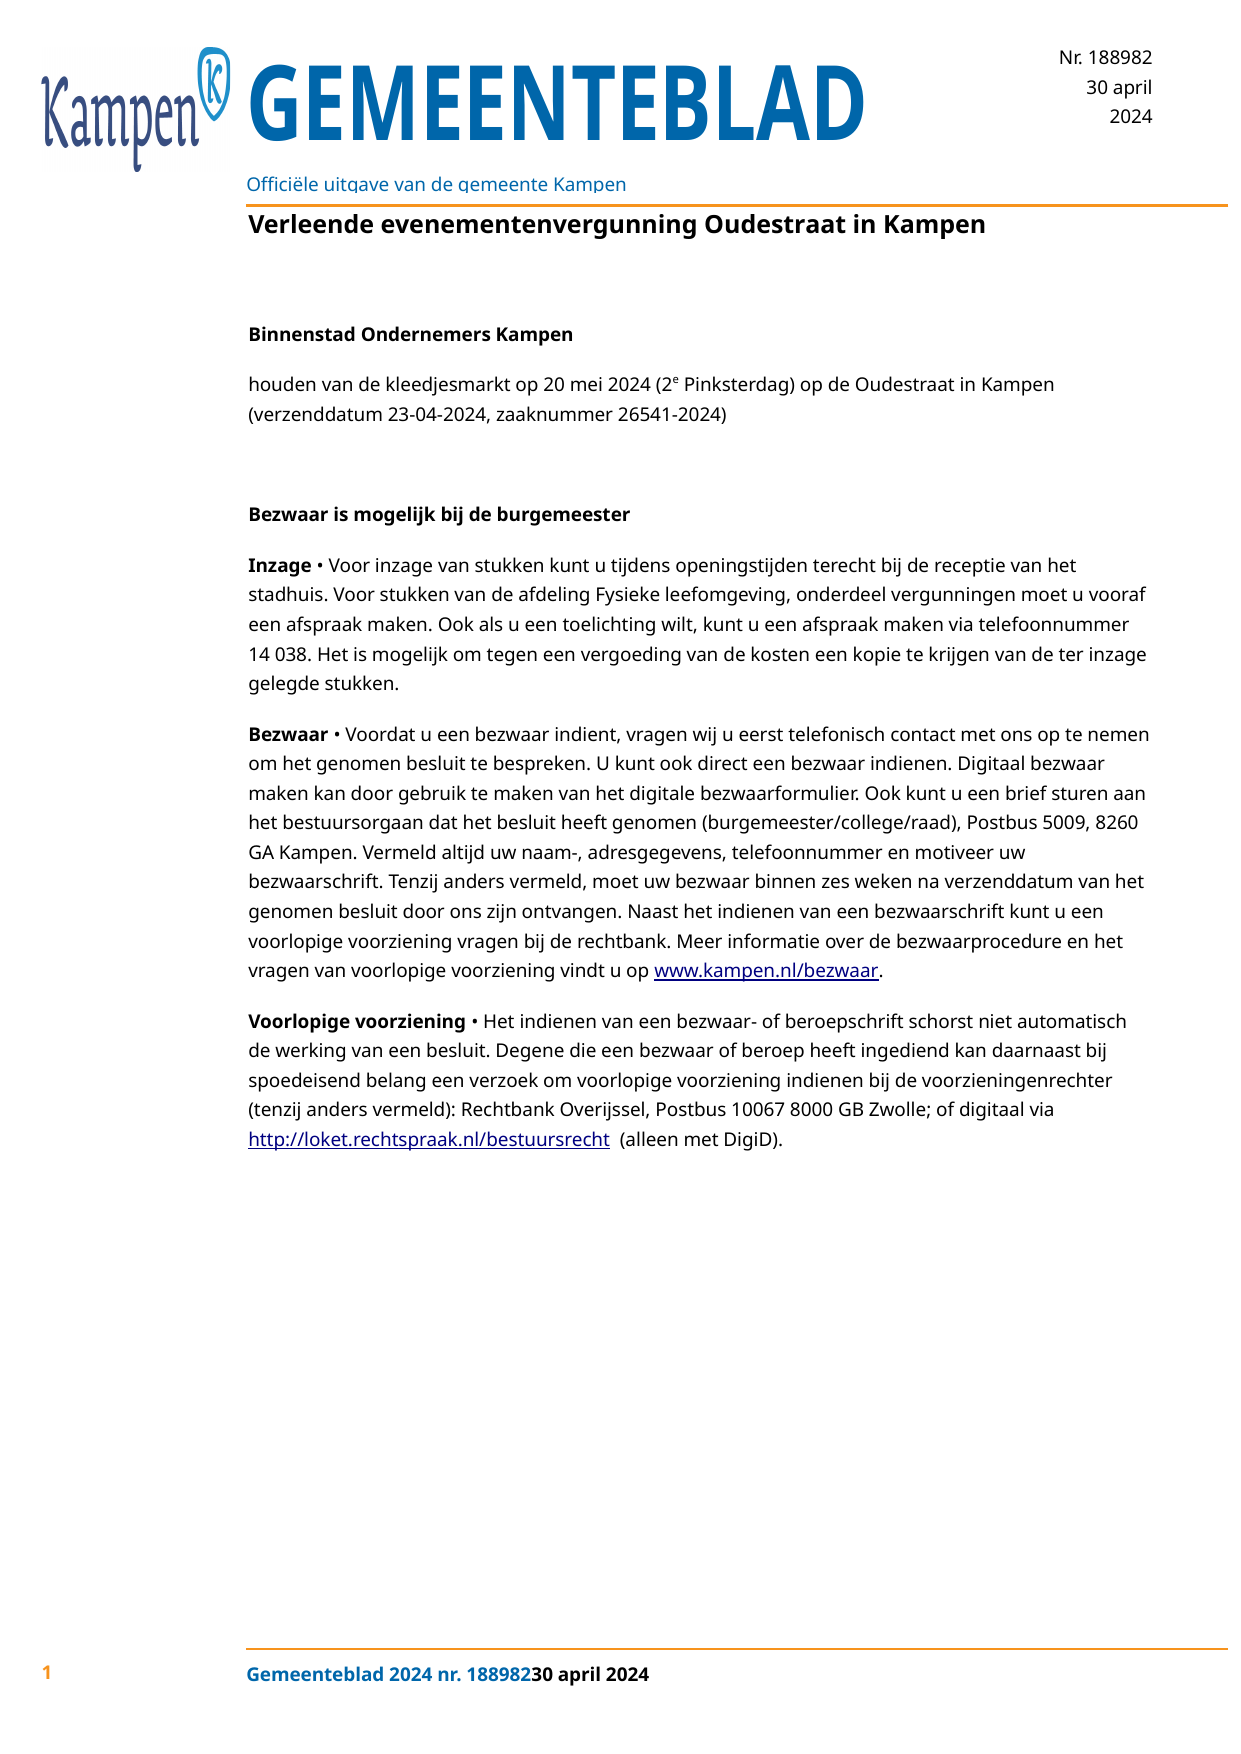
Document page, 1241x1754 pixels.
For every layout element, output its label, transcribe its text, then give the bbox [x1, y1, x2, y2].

text Bezwaar • Voordat u een bezwaar indient, vragen wij u eerst telefonisch contact met ons op te nemen om het genomen besluit te bespreken. U kunt ook direct een bezwaar indienen. Digitaal bezwaar maken kan door gebruik te maken van het digitale bezwaarformulier. Ook kunt u een brief sturen aan het bestuursorgaan dat het besluit heeft genomen (burgemeester/college/raad), Postbus 5009, 8260 GA Kampen. Vermeld altijd uw naam-, adresgegevens, telefoonnummer en motiveer uw bezwaarschrift. Tenzij anders vermeld, moet uw bezwaar binnen zes weken na verzenddatum van het genomen besluit door ons zijn ontvangen. Naast het indienen van een bezwaarschrift kunt u een voorlopige voorziening vragen bij de rechtbank. Meer informatie over de bezwaarprocedure en het vragen van voorlopige voorziening vindt u op www.kampen.nl/bezwaar. [248, 721, 1152, 983]
text houden van de kleedjesmarkt op 20 mei 2024 (2e Pinksterdag) op de Oudestraat in Kampen (verzenddatum 23-04-2024, zaaknummer 26541-2024) [248, 371, 1152, 426]
text Bezwaar is mogelijk bij de burgemeester [248, 502, 1152, 527]
text Verleende evenementenvergunning Oudestraat in Kampen [248, 207, 1152, 241]
text Inzage • Voor inzage van stukken kunt u tijdens openingstijden terecht bij de receptie van het stadhuis. Voor stukken van de afdeling Fysieke leefomgeving, onderdeel vergunningen moet u vooraf een afspraak maken. Ook als u een toelichting wilt, kunt u een afspraak maken via telefoonnummer 14 038. Het is mogelijk om tegen een vergoeding van de kosten een kopie te krijgen van de ter inzage gelegde stukken. [248, 552, 1152, 696]
picture [41, 47, 231, 172]
text Voorlopige voorziening • Het indienen van een bezwaar- of beroepschrift schorst niet automatisch de werking van een besluit. Degene die een bezwaar of beroep heeft ingediend kan daarnaast bij spoedeisend belang een verzoek om voorlopige voorziening indienen bij de voorzieningenrechter (tenzij anders vermeld): Rechtbank Overijssel, Postbus 10067 8000 GB Zwolle; of digitaal via http://loket.rechtspraak.nl/bestuursrecht (alleen met DigiD). [248, 1008, 1152, 1152]
text Binnenstad Ondernemers Kampen [248, 321, 1152, 346]
